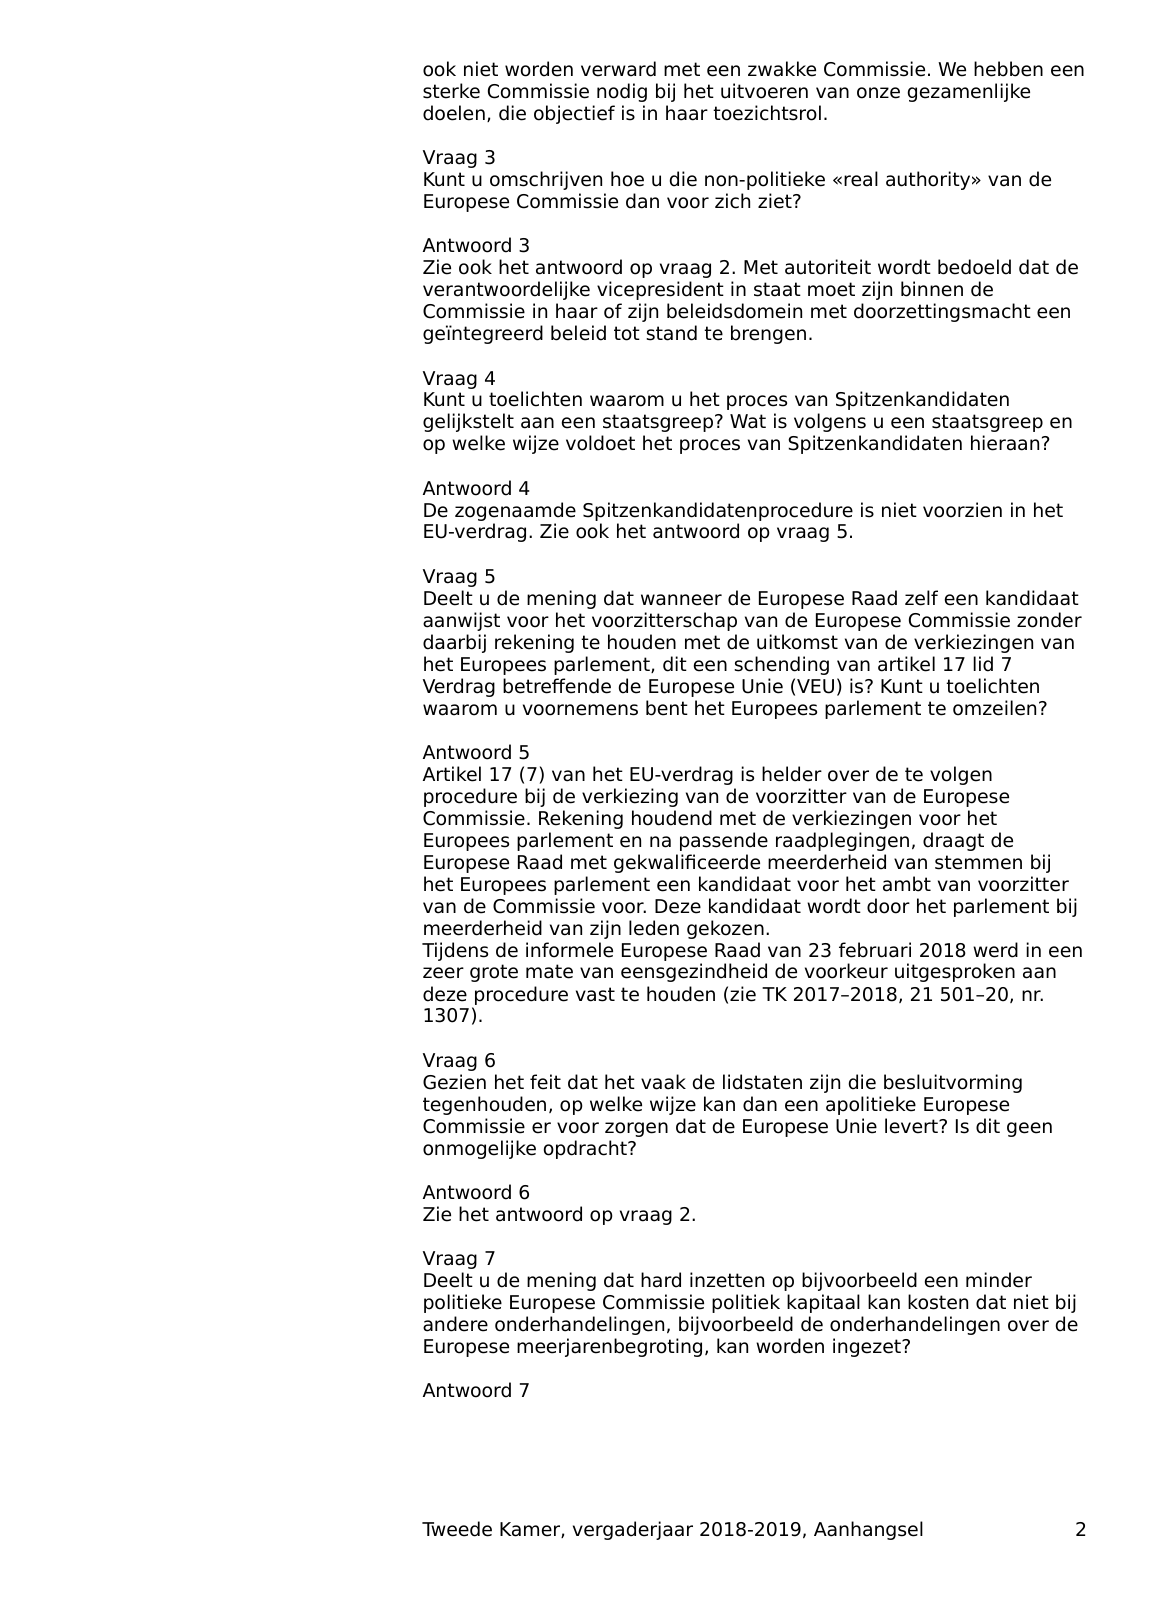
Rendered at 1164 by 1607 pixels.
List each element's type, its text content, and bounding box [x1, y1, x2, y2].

text Antwoord 5 [422, 742, 1087, 764]
text Zie ook het antwoord op vraag 2. Met autoriteit wordt bedoeld dat de verantwoordelijke vicepresident in staat moet zijn binnen de Commissie in haar of zijn beleidsdomein met doorzettingsmacht een geïntegreerd beleid tot stand te brengen. [422, 257, 1087, 345]
text Vraag 7 [422, 1248, 1087, 1270]
text Antwoord 7 [422, 1380, 1087, 1402]
text Antwoord 4 [422, 477, 1087, 499]
text Zie het antwoord op vraag 2. [422, 1204, 1087, 1226]
text Tijdens de informele Europese Raad van 23 februari 2018 werd in een zeer grote mate van eensgezindheid de voorkeur uitgesproken aan deze procedure vast te houden (zie TK 2017–2018, 21 501–20, nr. 1307). [422, 939, 1087, 1027]
text Kunt u toelichten waarom u het proces van Spitzenkandidaten gelijkstelt aan een staatsgreep? Wat is volgens u een staatsgreep en op welke wijze voldoet het proces van Spitzenkandidaten hieraan? [422, 389, 1087, 455]
text ook niet worden verward met een zwakke Commissie. We hebben een sterke Commissie nodig bij het uitvoeren van onze gezamenlijke doelen, die objectief is in haar toezichtsrol. [422, 59, 1087, 125]
text Antwoord 3 [422, 235, 1087, 257]
text Vraag 3 [422, 147, 1087, 169]
text Vraag 4 [422, 367, 1087, 389]
text Gezien het feit dat het vaak de lidstaten zijn die besluitvorming tegenhouden, op welke wijze kan dan een apolitieke Europese Commissie er voor zorgen dat de Europese Unie levert? Is dit geen onmogelijke opdracht? [422, 1072, 1087, 1159]
text Antwoord 6 [422, 1182, 1087, 1204]
text Kunt u omschrijven hoe u die non-politieke «real authority» van de Europese Commissie dan voor zich ziet? [422, 169, 1087, 213]
text Artikel 17 (7) van het EU-verdrag is helder over de te volgen procedure bij de verkiezing van de voorzitter van de Europese Commissie. Rekening houdend met de verkiezingen voor het Europees parlement en na passende raadplegingen, draagt de Europese Raad met gekwalificeerde meerderheid van stemmen bij het Europees parlement een kandidaat voor het ambt van voorzitter van de Commissie voor. Deze kandidaat wordt door het parlement bij meerderheid van zijn leden gekozen. [422, 764, 1087, 939]
text Vraag 6 [422, 1049, 1087, 1072]
text Deelt u de mening dat hard inzetten op bijvoorbeeld een minder politieke Europese Commissie politiek kapitaal kan kosten dat niet bij andere onderhandelingen, bijvoorbeeld de onderhandelingen over de Europese meerjarenbegroting, kan worden ingezet? [422, 1270, 1087, 1358]
text De zogenaamde Spitzenkandidatenprocedure is niet voorzien in het EU-verdrag. Zie ook het antwoord op vraag 5. [422, 499, 1087, 543]
text Deelt u de mening dat wanneer de Europese Raad zelf een kandidaat aanwijst voor het voorzitterschap van de Europese Commissie zonder daarbij rekening te houden met de uitkomst van de verkiezingen van het Europees parlement, dit een schending van artikel 17 lid 7 Verdrag betreffende de Europese Unie (VEU) is? Kunt u toelichten waarom u voornemens bent het Europees parlement te omzeilen? [422, 588, 1087, 719]
text Vraag 5 [422, 566, 1087, 588]
